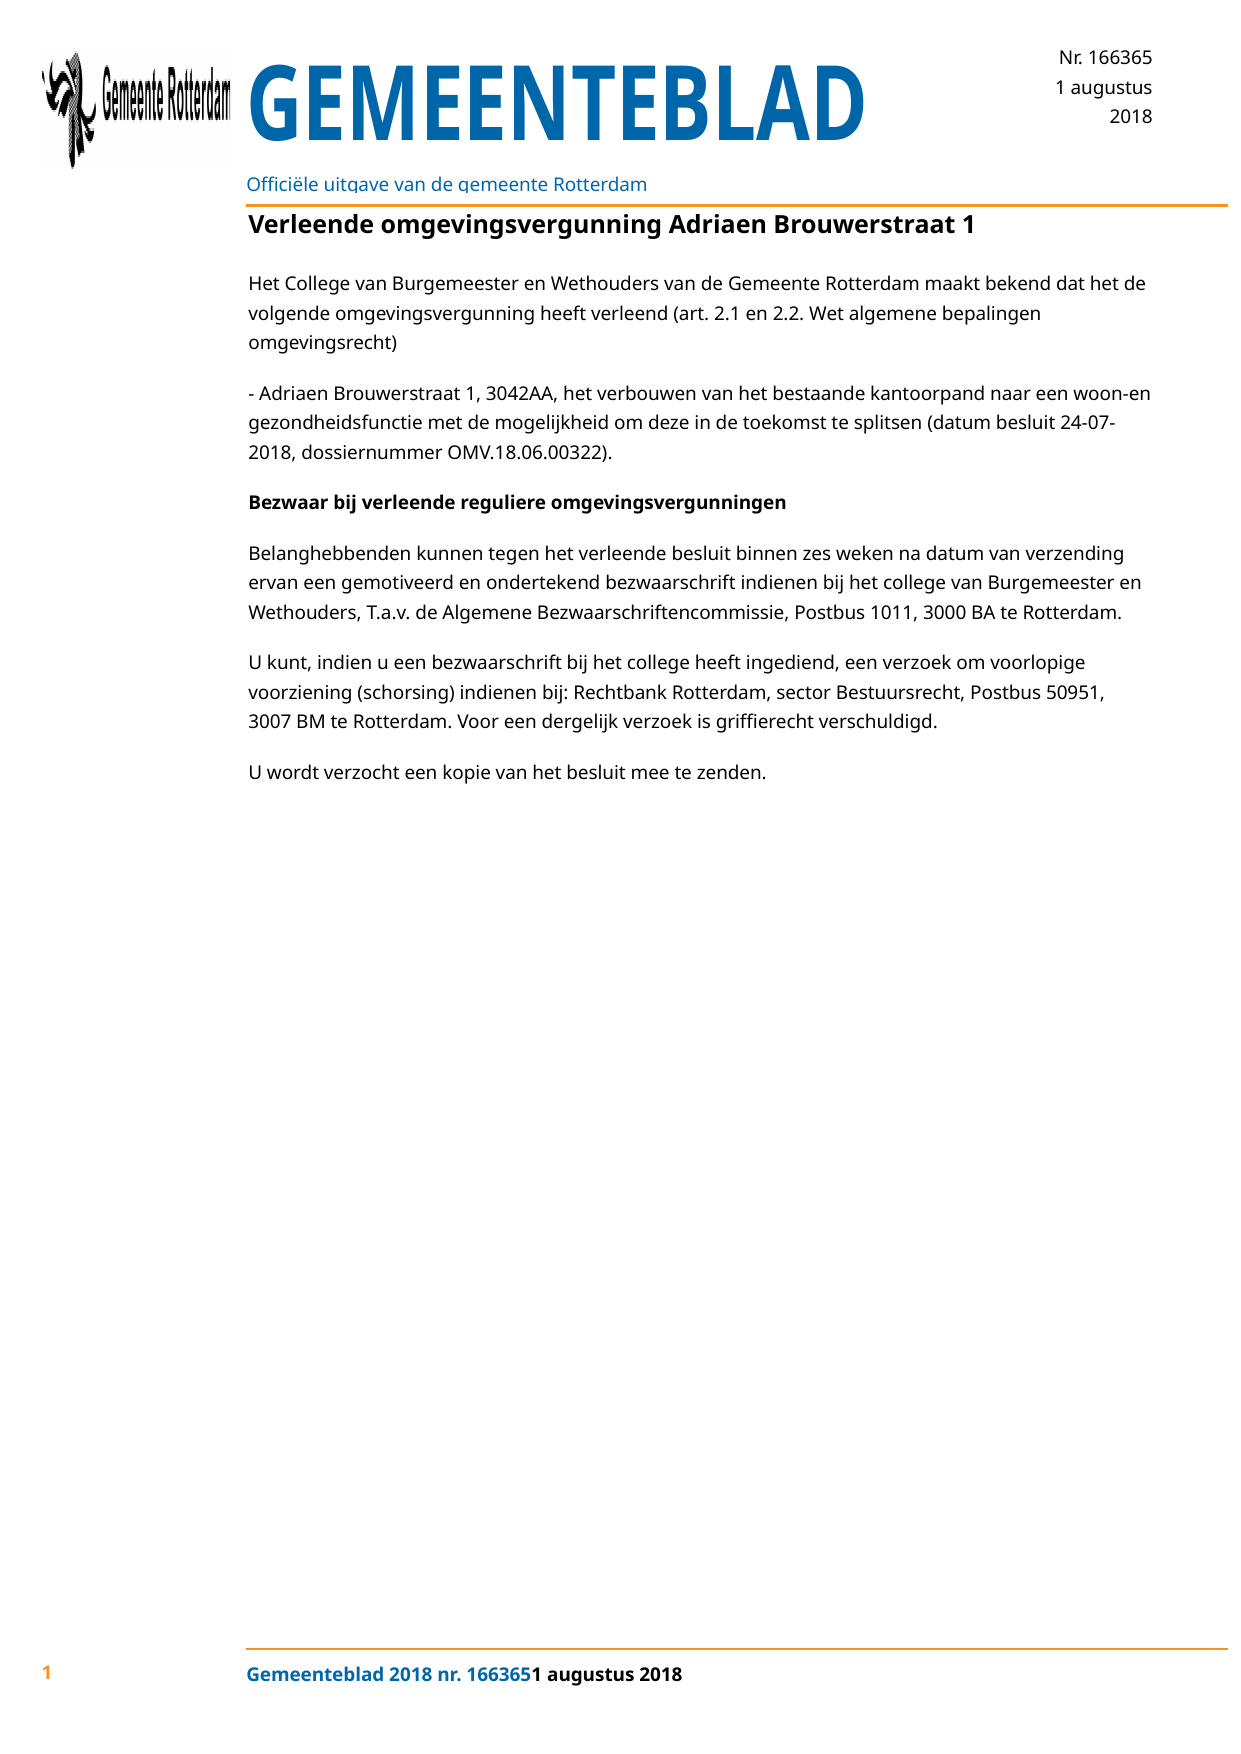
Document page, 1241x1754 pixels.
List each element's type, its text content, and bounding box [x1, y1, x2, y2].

picture [41, 47, 231, 172]
text - Adriaen Brouwerstraat 1, 3042AA, het verbouwen van het bestaande kantoorpand naar een woon-en gezondheidsfunctie met de mogelijkheid om deze in de toekomst te splitsen (datum besluit 24-07-2018, dossiernummer OMV.18.06.00322). [248, 380, 1152, 465]
text Bezwaar bij verleende reguliere omgevingsvergunningen [248, 489, 1152, 515]
text U kunt, indien u een bezwaarschrift bij het college heeft ingediend, een verzoek om voorlopige voorziening (schorsing) indienen bij: Rechtbank Rotterdam, sector Bestuursrecht, Postbus 50951, 3007 BM te Rotterdam. Voor een dergelijk verzoek is griffierecht verschuldigd. [248, 649, 1152, 734]
text Verleende omgevingsvergunning Adriaen Brouwerstraat 1 [248, 207, 1152, 241]
text Het College van Burgemeester en Wethouders van de Gemeente Rotterdam maakt bekend dat het de volgende omgevingsvergunning heeft verleend (art. 2.1 en 2.2. Wet algemene bepalingen omgevingsrecht) [248, 270, 1152, 355]
text U wordt verzocht een kopie van het besluit mee te zenden. [248, 759, 1152, 785]
text Belanghebbenden kunnen tegen het verleende besluit binnen zes weken na datum van verzending ervan een gemotiveerd en ondertekend bezwaarschrift indienen bij het college van Burgemeester en Wethouders, T.a.v. de Algemene Bezwaarschriftencommissie, Postbus 1011, 3000 BA te Rotterdam. [248, 540, 1152, 625]
